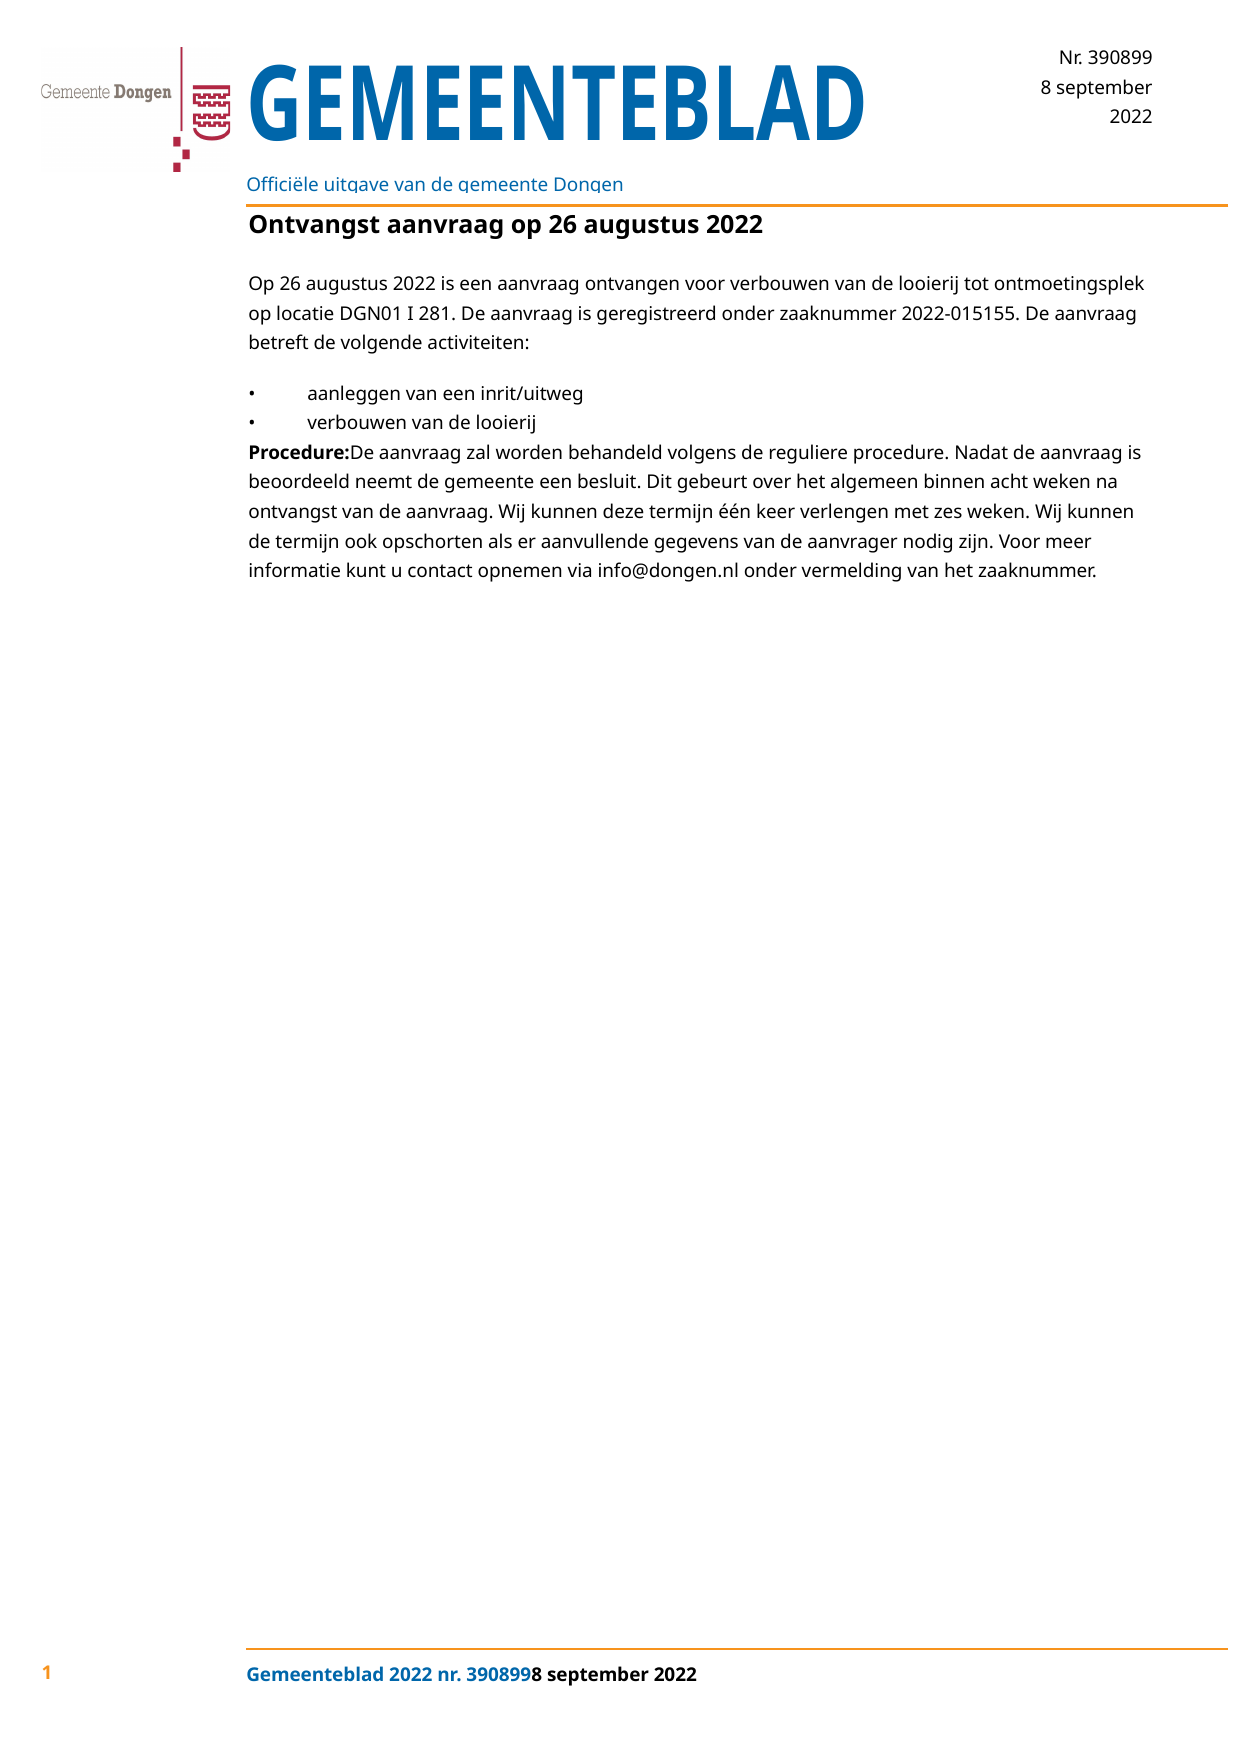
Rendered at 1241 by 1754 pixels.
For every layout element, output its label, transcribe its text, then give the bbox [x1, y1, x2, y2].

text Ontvangst aanvraag op 26 augustus 2022 [248, 207, 1152, 241]
list aanleggen van een inrit/uitweg [248, 380, 1152, 406]
text Op 26 augustus 2022 is een aanvraag ontvangen voor verbouwen van de looierij tot ontmoetingsplek op locatie DGN01 I 281. De aanvraag is geregistreerd onder zaaknummer 2022-015155. De aanvraag betreft de volgende activiteiten: [248, 270, 1152, 355]
list verbouwen van de looierij [248, 409, 1152, 435]
text Procedure:De aanvraag zal worden behandeld volgens de reguliere procedure. Nadat de aanvraag is beoordeeld neemt de gemeente een besluit. Dit gebeurt over het algemeen binnen acht weken na ontvangst van de aanvraag. Wij kunnen deze termijn één keer verlengen met zes weken. Wij kunnen de termijn ook opschorten als er aanvullende gegevens van de aanvrager nodig zijn. Voor meer informatie kunt u contact opnemen via info@dongen.nl onder vermelding van het zaaknummer. [248, 439, 1152, 583]
picture [41, 47, 231, 172]
